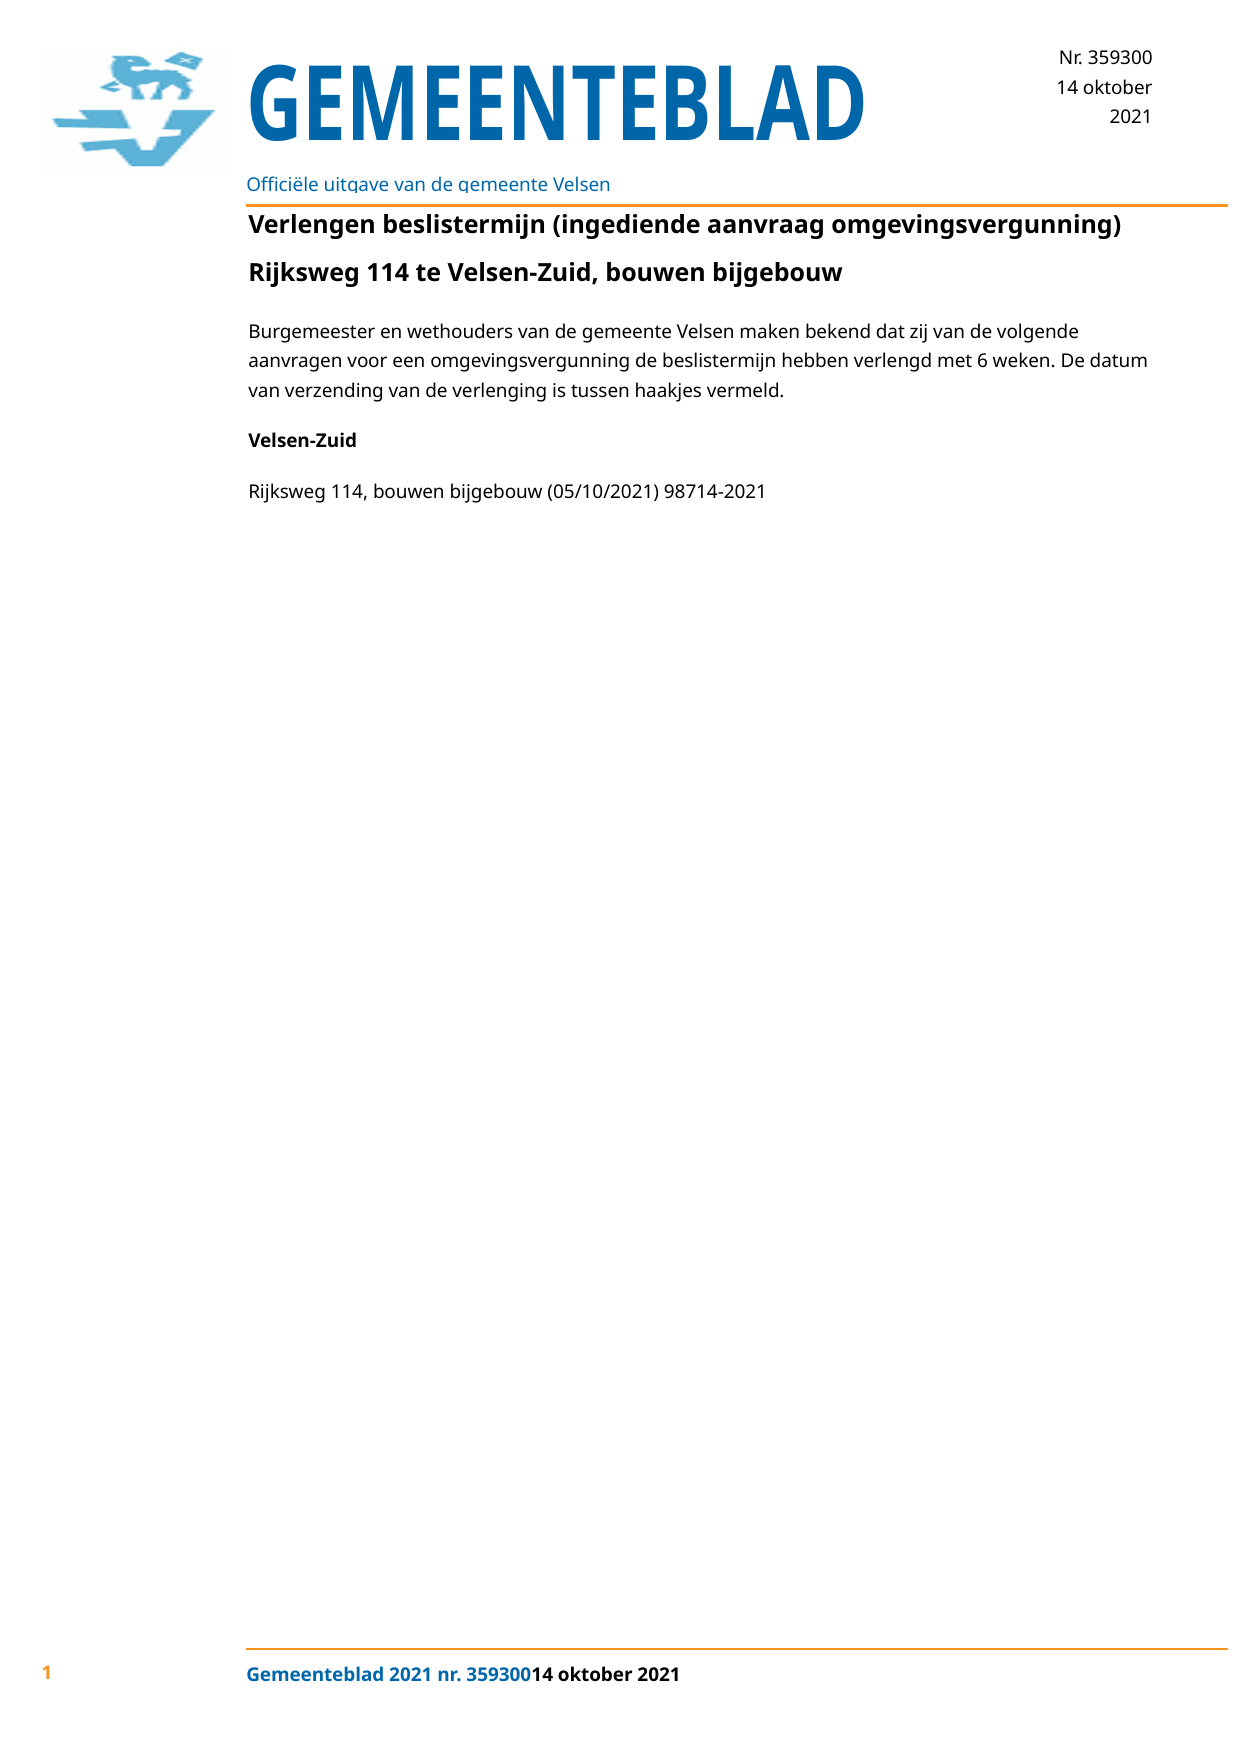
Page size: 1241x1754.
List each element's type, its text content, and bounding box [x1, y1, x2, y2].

text Rijksweg 114, bouwen bijgebouw (05/10/2021) 98714-2021 [248, 478, 1152, 504]
text Verlengen beslistermijn (ingediende aanvraag omgevingsvergunning) Rijksweg 114 te Velsen-Zuid, bouwen bijgebouw [248, 207, 1152, 288]
text Velsen-Zuid [248, 427, 1152, 453]
picture [41, 47, 231, 172]
text Burgemeester en wethouders van de gemeente Velsen maken bekend dat zij van de volgende aanvragen voor een omgevingsvergunning de beslistermijn hebben verlengd met 6 weken. De datum van verzending van de verlenging is tussen haakjes vermeld. [248, 318, 1152, 403]
